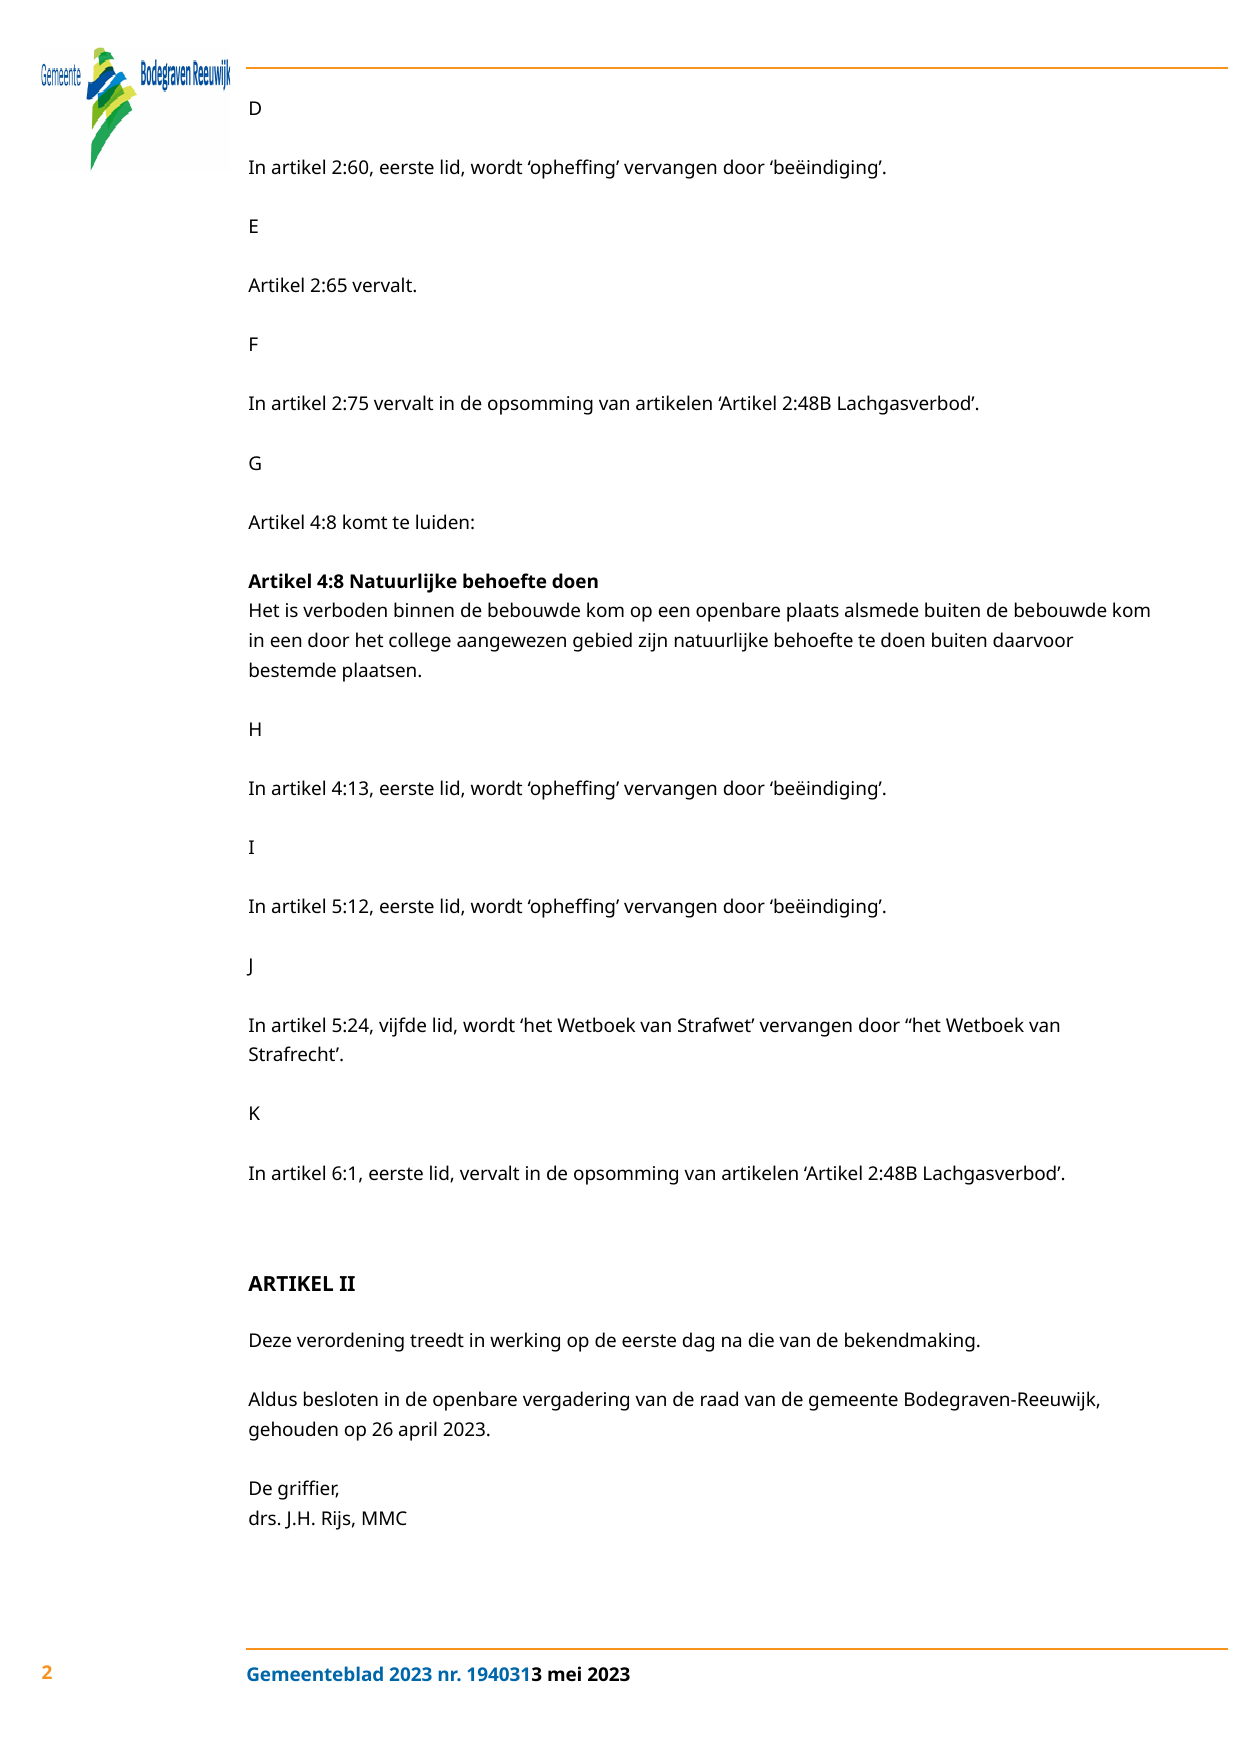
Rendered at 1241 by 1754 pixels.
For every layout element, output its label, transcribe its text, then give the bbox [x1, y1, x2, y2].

text G [248, 450, 1152, 476]
picture [41, 47, 231, 172]
text In artikel 2:75 vervalt in de opsomming van artikelen ‘Artikel 2:48B Lachgasverbod’. [248, 391, 1152, 416]
text I [248, 834, 1152, 860]
text In artikel 5:12, eerste lid, wordt ‘opheffing’ vervangen door ‘beëindiging’. [248, 893, 1152, 919]
text Deze verordening treedt in werking op de eerste dag na die van de bekendmaking. [248, 1327, 1152, 1353]
text ARTIKEL II [248, 1269, 1152, 1298]
text In artikel 4:13, eerste lid, wordt ‘opheffing’ vervangen door ‘beëindiging’. [248, 775, 1152, 801]
text F [248, 331, 1152, 357]
text In artikel 6:1, eerste lid, vervalt in de opsomming van artikelen ‘Artikel 2:48B Lachgasverbod’. [248, 1160, 1152, 1186]
text In artikel 2:60, eerste lid, wordt ‘opheffing’ vervangen door ‘beëindiging’. [248, 154, 1152, 180]
text De griffier, [248, 1475, 1152, 1501]
text In artikel 5:24, vijfde lid, wordt ‘het Wetboek van Strafwet’ vervangen door “het Wetboek van Strafrecht’. [248, 1012, 1152, 1067]
text Artikel 2:65 vervalt. [248, 272, 1152, 298]
text Artikel 4:8 komt te luiden: [248, 509, 1152, 535]
text J [248, 953, 1152, 978]
text Het is verboden binnen de bebouwde kom op een openbare plaats alsmede buiten de bebouwde kom in een door het college aangewezen gebied zijn natuurlijke behoefte te doen buiten daarvoor bestemde plaatsen. [248, 598, 1152, 683]
text drs. J.H. Rijs, MMC [248, 1505, 1152, 1531]
text H [248, 716, 1152, 742]
text Artikel 4:8 Natuurlijke behoefte doen [248, 568, 1152, 594]
text K [248, 1101, 1152, 1126]
text D [248, 95, 1152, 121]
text Aldus besloten in de openbare vergadering van de raad van de gemeente Bodegraven-Reeuwijk, gehouden op 26 april 2023. [248, 1387, 1152, 1442]
text E [248, 213, 1152, 239]
